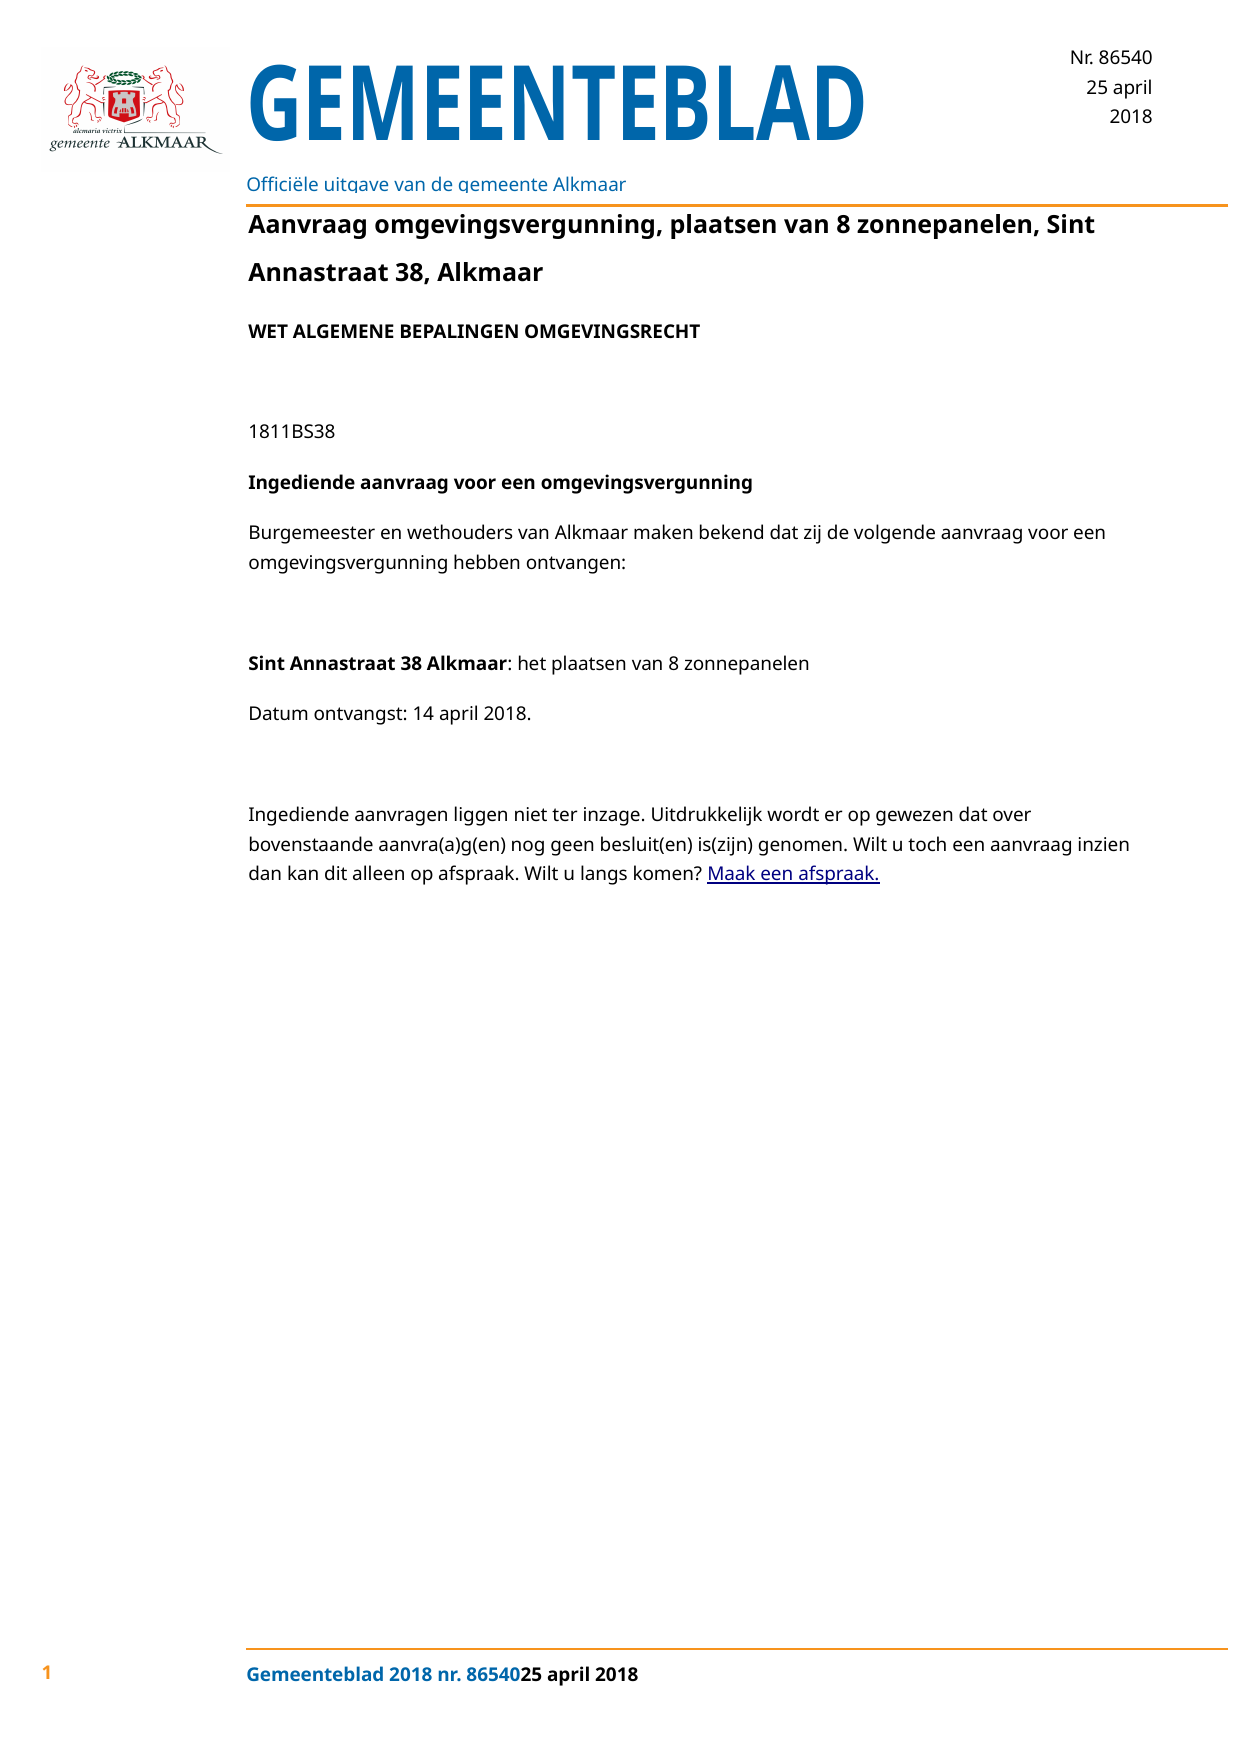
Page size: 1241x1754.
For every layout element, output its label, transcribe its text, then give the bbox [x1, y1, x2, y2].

text Burgemeester en wethouders van Alkmaar maken bekend dat zij de volgende aanvraag voor een omgevingsvergunning hebben ontvangen: [248, 519, 1152, 575]
text Aanvraag omgevingsvergunning, plaatsen van 8 zonnepanelen, Sint Annastraat 38, Alkmaar [248, 207, 1152, 288]
picture [41, 47, 231, 172]
text 1811BS38 [248, 419, 1152, 444]
text WET ALGEMENE BEPALINGEN OMGEVINGSRECHT [248, 318, 1152, 344]
text Sint Annastraat 38 Alkmaar: het plaatsen van 8 zonnepanelen [248, 650, 1152, 676]
text Datum ontvangst: 14 april 2018. [248, 700, 1152, 726]
text Ingediende aanvragen liggen niet ter inzage. Uitdrukkelijk wordt er op gewezen dat over bovenstaande aanvra(a)g(en) nog geen besluit(en) is(zijn) genomen. Wilt u toch een aanvraag inzien dan kan dit alleen op afspraak. Wilt u langs komen? Maak een afspraak. [248, 801, 1152, 886]
text Ingediende aanvraag voor een omgevingsvergunning [248, 469, 1152, 495]
